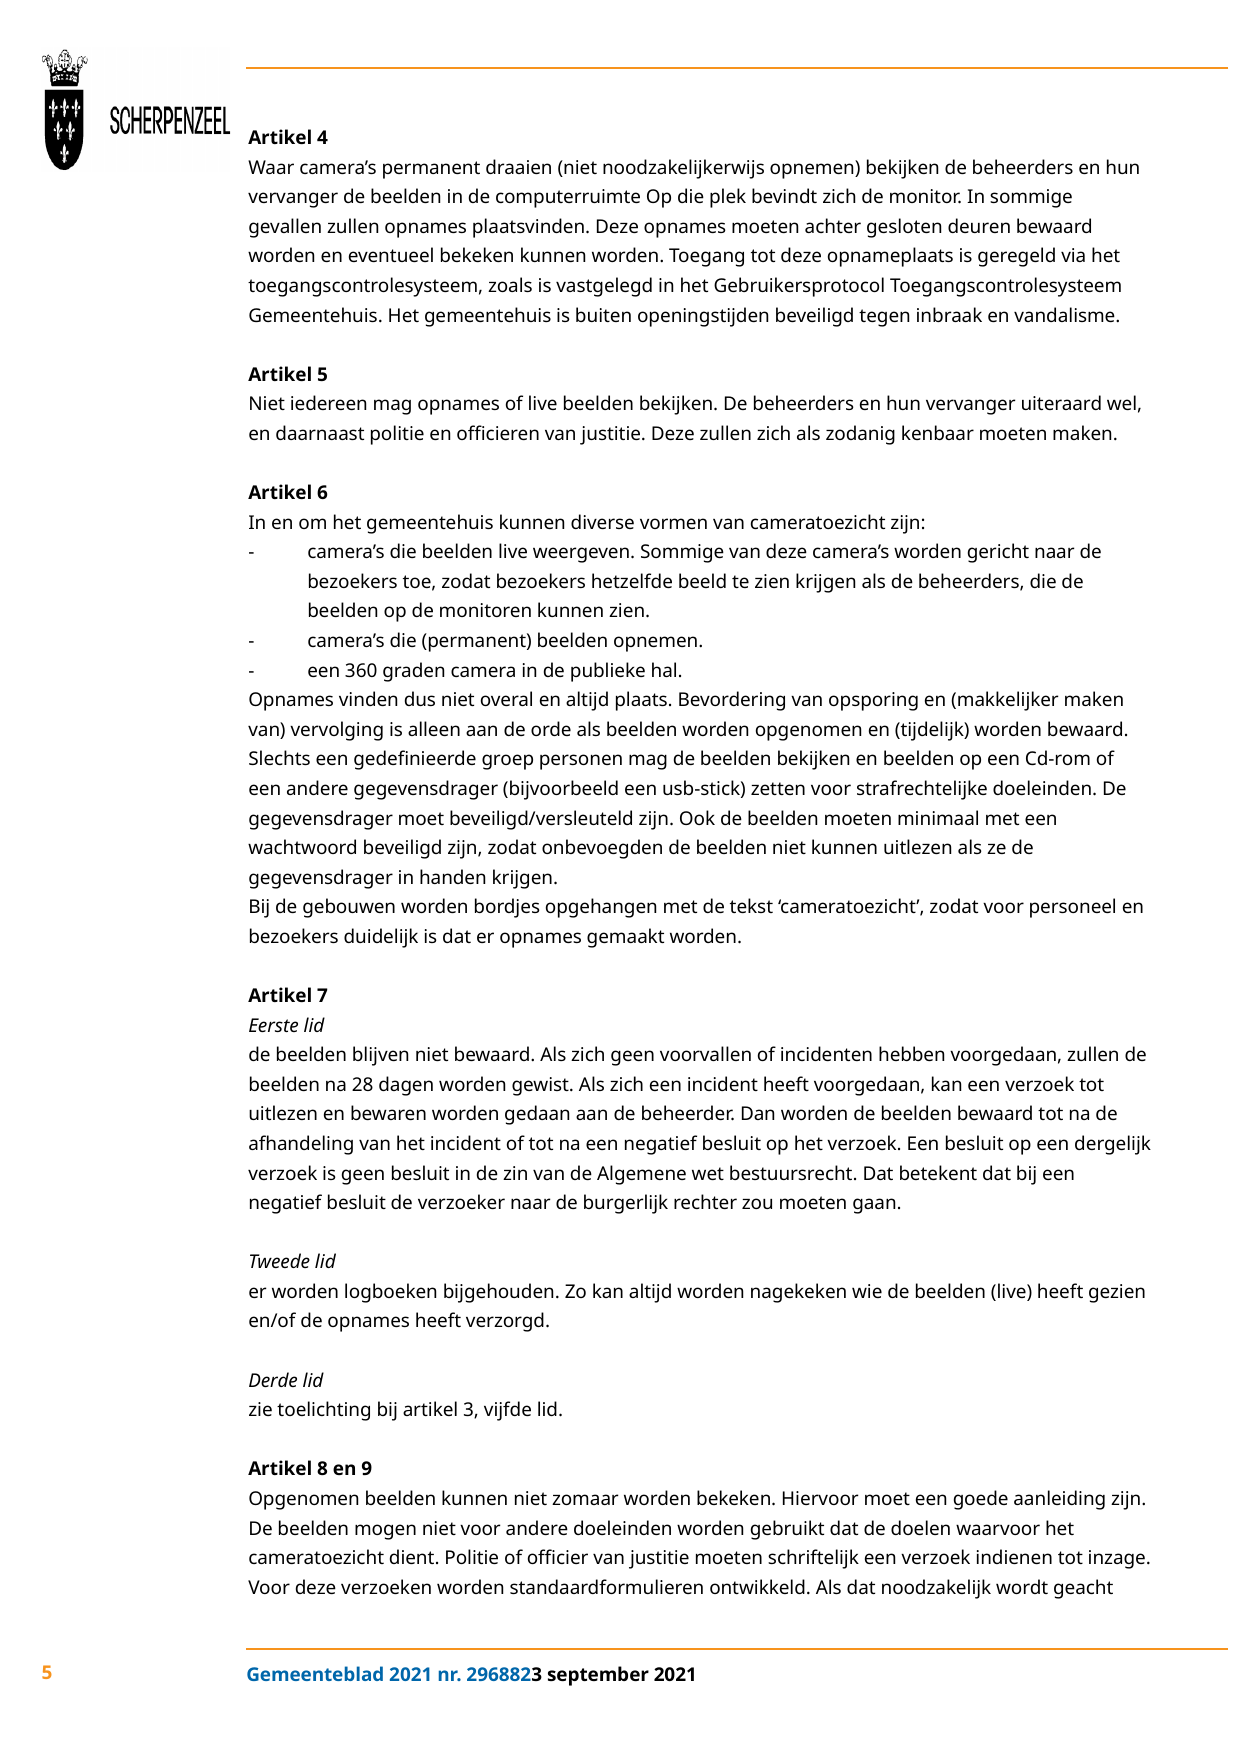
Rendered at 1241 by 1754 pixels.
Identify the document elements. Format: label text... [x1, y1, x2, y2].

list camera’s die beelden live weergeven. Sommige van deze camera’s worden gericht naar de bezoekers toe, zodat bezoekers hetzelfde beeld te zien krijgen als de beheerders, die de beelden op de monitoren kunnen zien. [248, 538, 1152, 623]
text er worden logboeken bijgehouden. Zo kan altijd worden nagekeken wie de beelden (live) heeft gezien en/of de opnames heeft verzorgd. [248, 1278, 1152, 1333]
text zie toelichting bij artikel 3, vijfde lid. [248, 1396, 1152, 1422]
text In en om het gemeentehuis kunnen diverse vormen van cameratoezicht zijn: [248, 509, 1152, 535]
list een 360 graden camera in de publieke hal. [248, 657, 1152, 683]
text Niet iedereen mag opnames of live beelden bekijken. De beheerders en hun vervanger uiteraard wel, en daarnaast politie en officieren van justitie. Deze zullen zich als zodanig kenbaar moeten maken. [248, 391, 1152, 446]
text Tweede lid [248, 1248, 1152, 1274]
text Opgenomen beelden kunnen niet zomaar worden bekeken. Hiervoor moet een goede aanleiding zijn. De beelden mogen niet voor andere doeleinden worden gebruikt dat de doelen waarvoor het cameratoezicht dient. Politie of officier van justitie moeten schriftelijk een verzoek indienen tot inzage. Voor deze verzoeken worden standaardformulieren ontwikkeld. Als dat noodzakelijk wordt geacht [248, 1485, 1152, 1600]
picture [41, 47, 231, 172]
text Waar camera’s permanent draaien (niet noodzakelijkerwijs opnemen) bekijken de beheerders en hun vervanger de beelden in de computerruimte Op die plek bevindt zich de monitor. In sommige gevallen zullen opnames plaatsvinden. Deze opnames moeten achter gesloten deuren bewaard worden en eventueel bekeken kunnen worden. Toegang tot deze opnameplaats is geregeld via het toegangscontrolesysteem, zoals is vastgelegd in het Gebruikersprotocol Toegangscontrolesysteem Gemeentehuis. Het gemeentehuis is buiten openingstijden beveiligd tegen inbraak en vandalisme. [248, 154, 1152, 328]
text Opnames vinden dus niet overal en altijd plaats. Bevordering van opsporing en (makkelijker maken van) vervolging is alleen aan de orde als beelden worden opgenomen en (tijdelijk) worden bewaard. Slechts een gedefinieerde groep personen mag de beelden bekijken en beelden op een Cd-rom of een andere gegevensdrager (bijvoorbeeld een usb-stick) zetten voor strafrechtelijke doeleinden. De gegevensdrager moet beveiligd/versleuteld zijn. Ook de beelden moeten minimaal met een wachtwoord beveiligd zijn, zodat onbevoegden de beelden niet kunnen uitlezen als ze de gegevensdrager in handen krijgen. [248, 686, 1152, 890]
text de beelden blijven niet bewaard. Als zich geen voorvallen of incidenten hebben voorgedaan, zullen de beelden na 28 dagen worden gewist. Als zich een incident heeft voorgedaan, kan een verzoek tot uitlezen en bewaren worden gedaan aan de beheerder. Dan worden de beelden bewaard tot na de afhandeling van het incident of tot na een negatief besluit op het verzoek. Een besluit op een dergelijk verzoek is geen besluit in de zin van de Algemene wet bestuursrecht. Dat betekent dat bij een negatief besluit de verzoeker naar de burgerlijk rechter zou moeten gaan. [248, 1041, 1152, 1215]
text Artikel 6 [248, 479, 1152, 505]
text Bij de gebouwen worden bordjes opgehangen met de tekst ‘cameratoezicht’, zodat voor personeel en bezoekers duidelijk is dat er opnames gemaakt worden. [248, 893, 1152, 949]
text Artikel 8 en 9 [248, 1456, 1152, 1481]
text Artikel 7 [248, 982, 1152, 1008]
list camera’s die (permanent) beelden opnemen. [248, 627, 1152, 653]
text Artikel 4 [248, 124, 1152, 150]
text Artikel 5 [248, 361, 1152, 387]
text Eerste lid [248, 1012, 1152, 1038]
text Derde lid [248, 1367, 1152, 1393]
